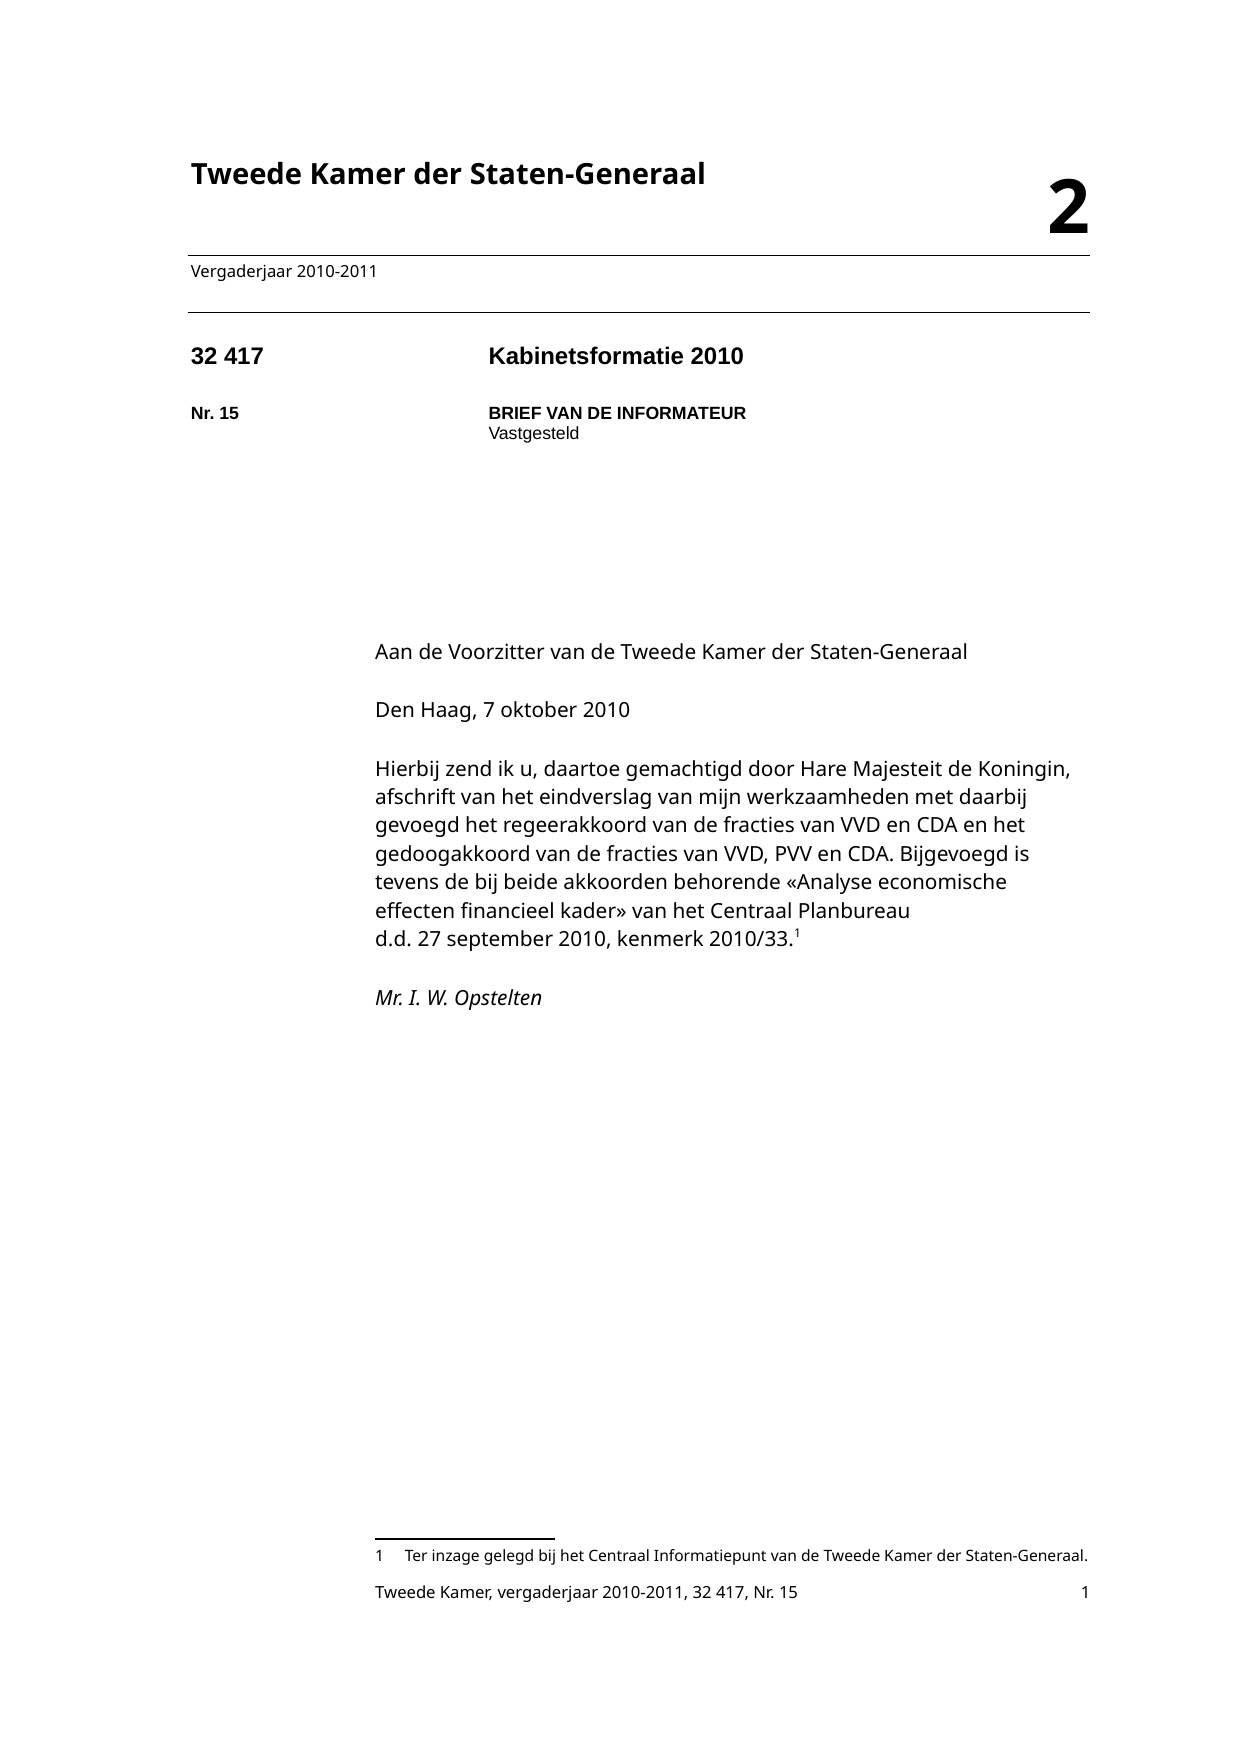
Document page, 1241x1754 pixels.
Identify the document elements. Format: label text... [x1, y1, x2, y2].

table_cell 32 417 [188, 339, 485, 399]
table_header 2 [910, 150, 1090, 255]
text Aan de Voorzitter van de Tweede Kamer der Staten-Generaal [375, 637, 1090, 665]
table_cell [188, 313, 485, 339]
table_cell Vergaderjaar 2010-2011 [188, 256, 485, 312]
table_header Tweede Kamer der Staten-Generaal [188, 150, 909, 255]
table_cell BRIEF VAN DE INFORMATEUR Vastgesteld [485, 399, 1090, 518]
text Ter inzage gelegd bij het Centraal Informatiepunt van de Tweede Kamer der Staten-Generaal. [375, 1509, 1090, 1566]
text Den Haag, 7 oktober 2010 [375, 695, 1090, 724]
text Hierbij zend ik u, daartoe gemachtigd door Hare Majesteit de Koningin, afschrift van het eindverslag van mijn werkzaamheden met daarbij gevoegd het regeerakkoord van de fracties van VVD en CDA en het gedoogakkoord van de fracties van VVD, PVV en CDA. Bijgevoegd is tevens de bij beide akkoorden behorende «Analyse economische effecten financieel kader» van het Centraal Planbureau d.d. 27 september 2010, kenmerk 2010/33. [375, 754, 1090, 953]
table_cell [485, 313, 1090, 339]
table_cell Nr. 15 [188, 399, 485, 518]
table_cell Kabinetsformatie 2010 [485, 339, 1090, 399]
table_cell [485, 256, 1090, 312]
text Mr. I. W. Opstelten [375, 983, 1090, 1011]
